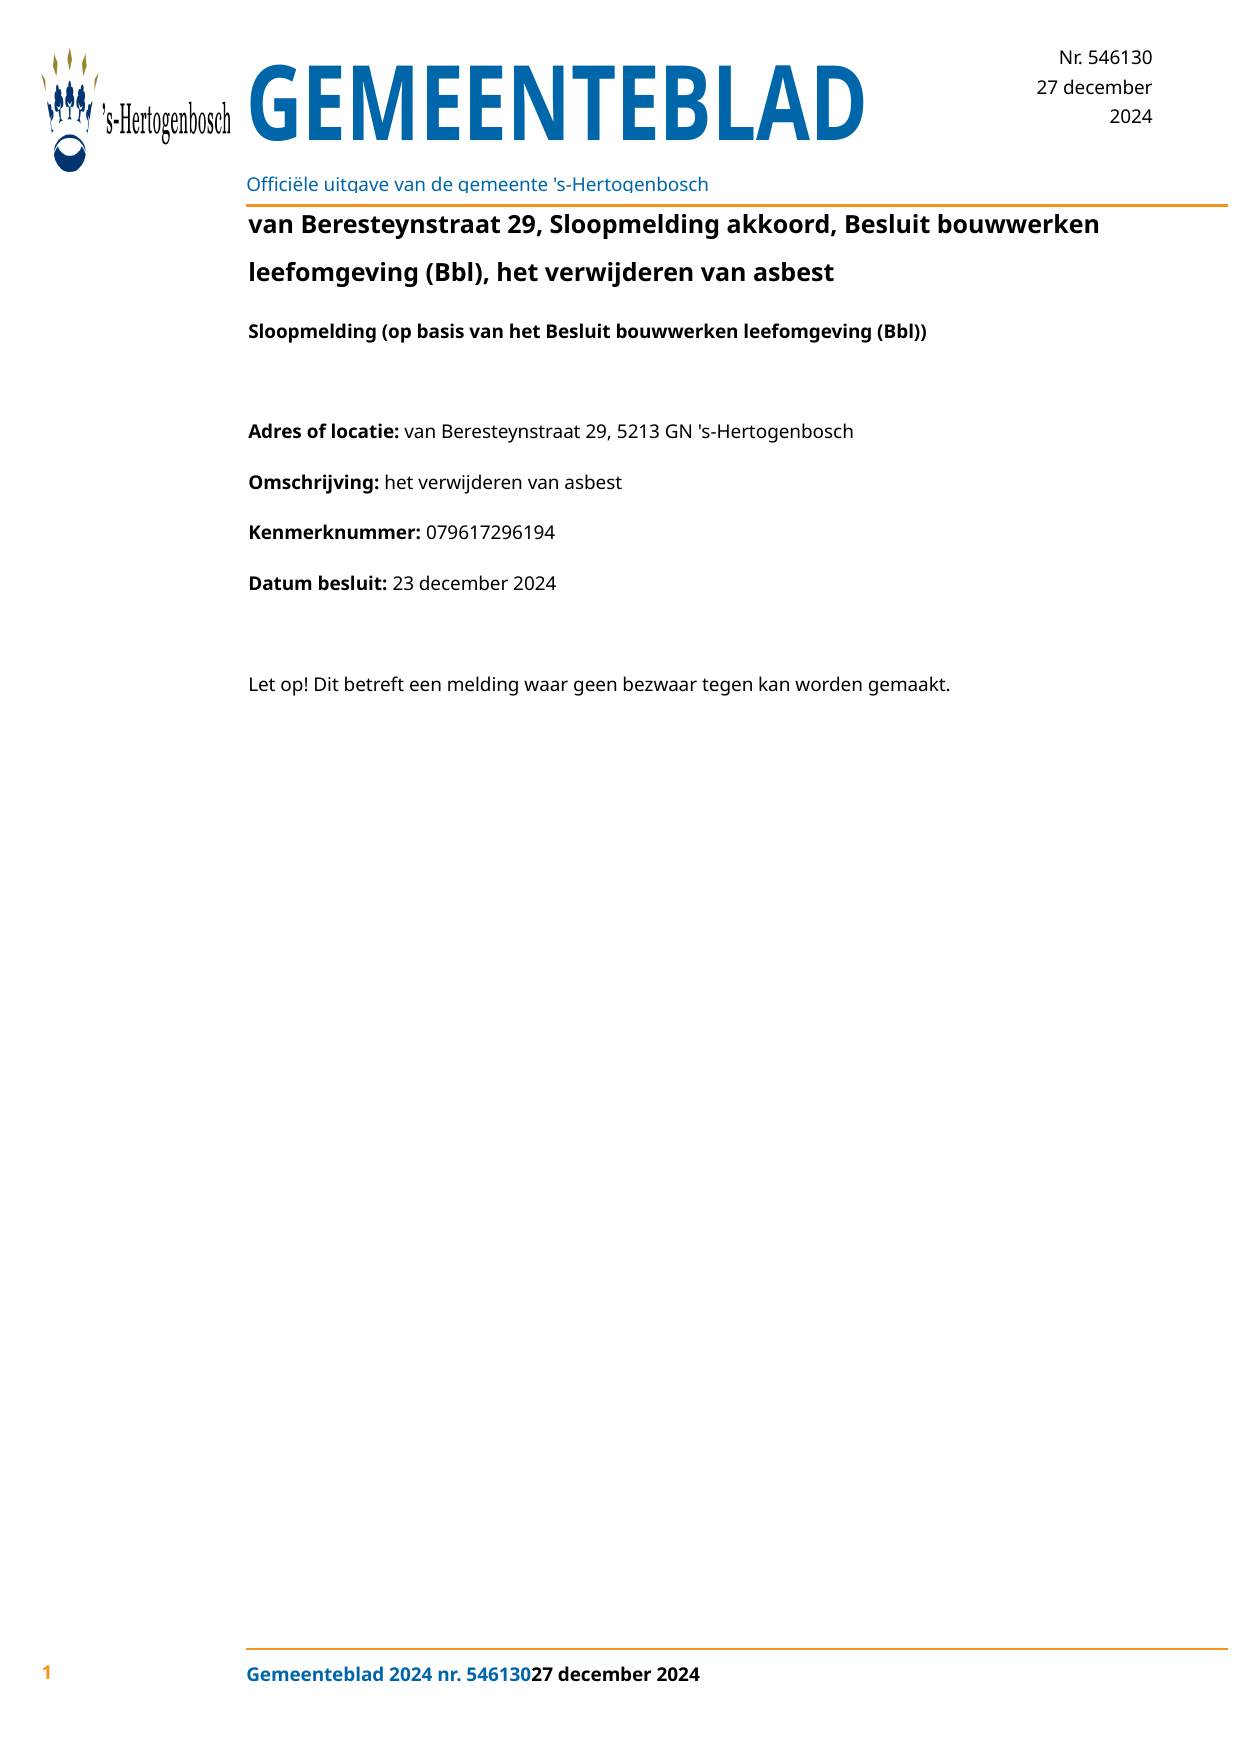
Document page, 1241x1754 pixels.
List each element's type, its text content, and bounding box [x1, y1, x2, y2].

picture [41, 47, 231, 172]
text Datum besluit: 23 december 2024 [248, 570, 1152, 596]
text Adres of locatie: van Beresteynstraat 29, 5213 GN 's-Hertogenbosch [248, 419, 1152, 444]
text Kenmerknummer: 079617296194 [248, 519, 1152, 545]
text Sloopmelding (op basis van het Besluit bouwwerken leefomgeving (Bbl)) [248, 318, 1152, 344]
text Let op! Dit betreft een melding waar geen bezwaar tegen kan worden gemaakt. [248, 671, 1152, 697]
text Omschrijving: het verwijderen van asbest [248, 469, 1152, 495]
text van Beresteynstraat 29, Sloopmelding akkoord, Besluit bouwwerken leefomgeving (Bbl), het verwijderen van asbest [248, 207, 1152, 288]
